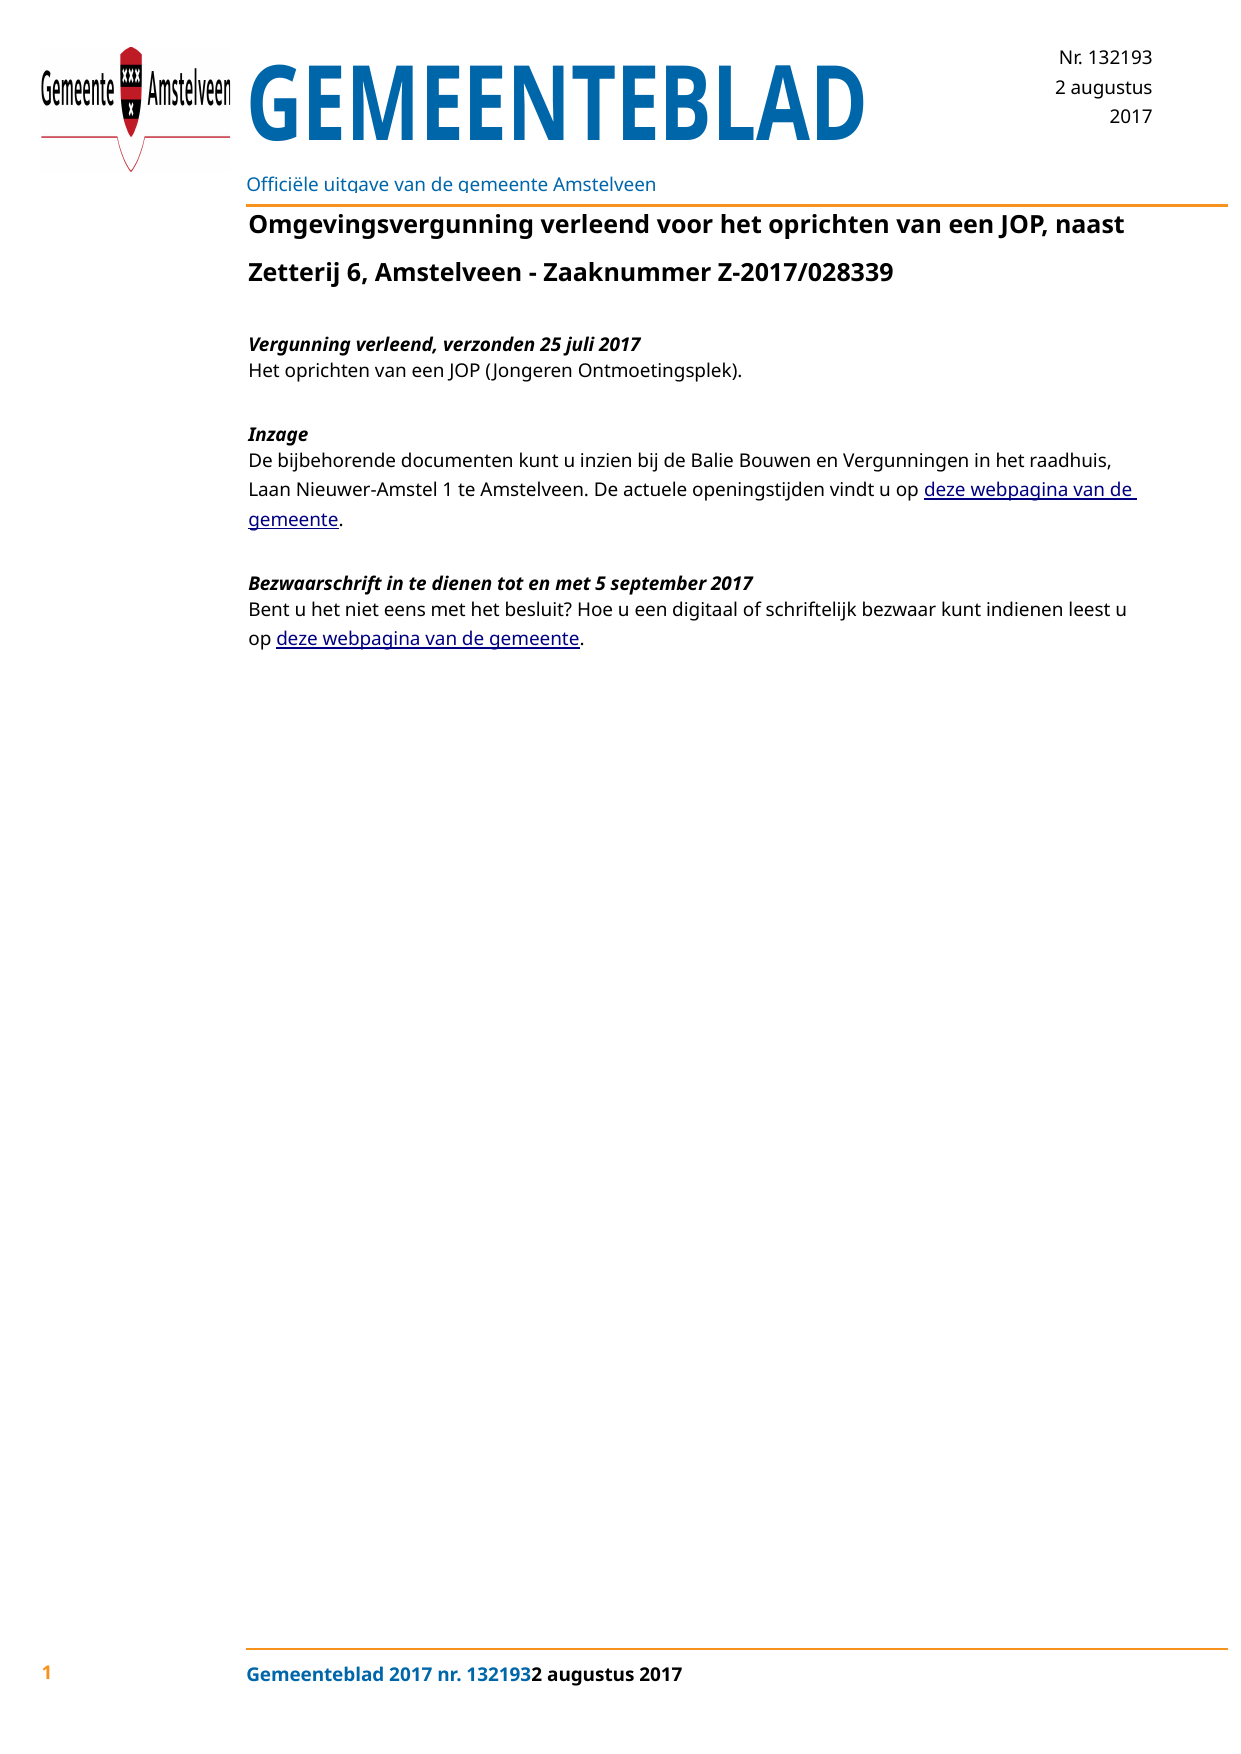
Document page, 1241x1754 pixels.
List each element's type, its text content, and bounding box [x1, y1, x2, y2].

text Vergunning verleend, verzonden 25 juli 2017 [248, 331, 1152, 357]
text Inzage [248, 421, 1152, 447]
text Bent u het niet eens met het besluit? Hoe u een digitaal of schriftelijk bezwaar kunt indienen leest u op deze webpagina van de gemeente. [248, 596, 1152, 651]
text Omgevingsvergunning verleend voor het oprichten van een JOP, naast Zetterij 6, Amstelveen - Zaaknummer Z-2017/028339 [248, 207, 1152, 288]
text Bezwaarschrift in te dienen tot en met 5 september 2017 [248, 570, 1152, 596]
picture [41, 47, 231, 172]
text De bijbehorende documenten kunt u inzien bij de Balie Bouwen en Vergunningen in het raadhuis, Laan Nieuwer-Amstel 1 te Amstelveen. De actuele openingstijden vindt u op deze webpagina van de gemeente. [248, 447, 1152, 532]
text Het oprichten van een JOP (Jongeren Ontmoetingsplek). [248, 357, 1152, 383]
